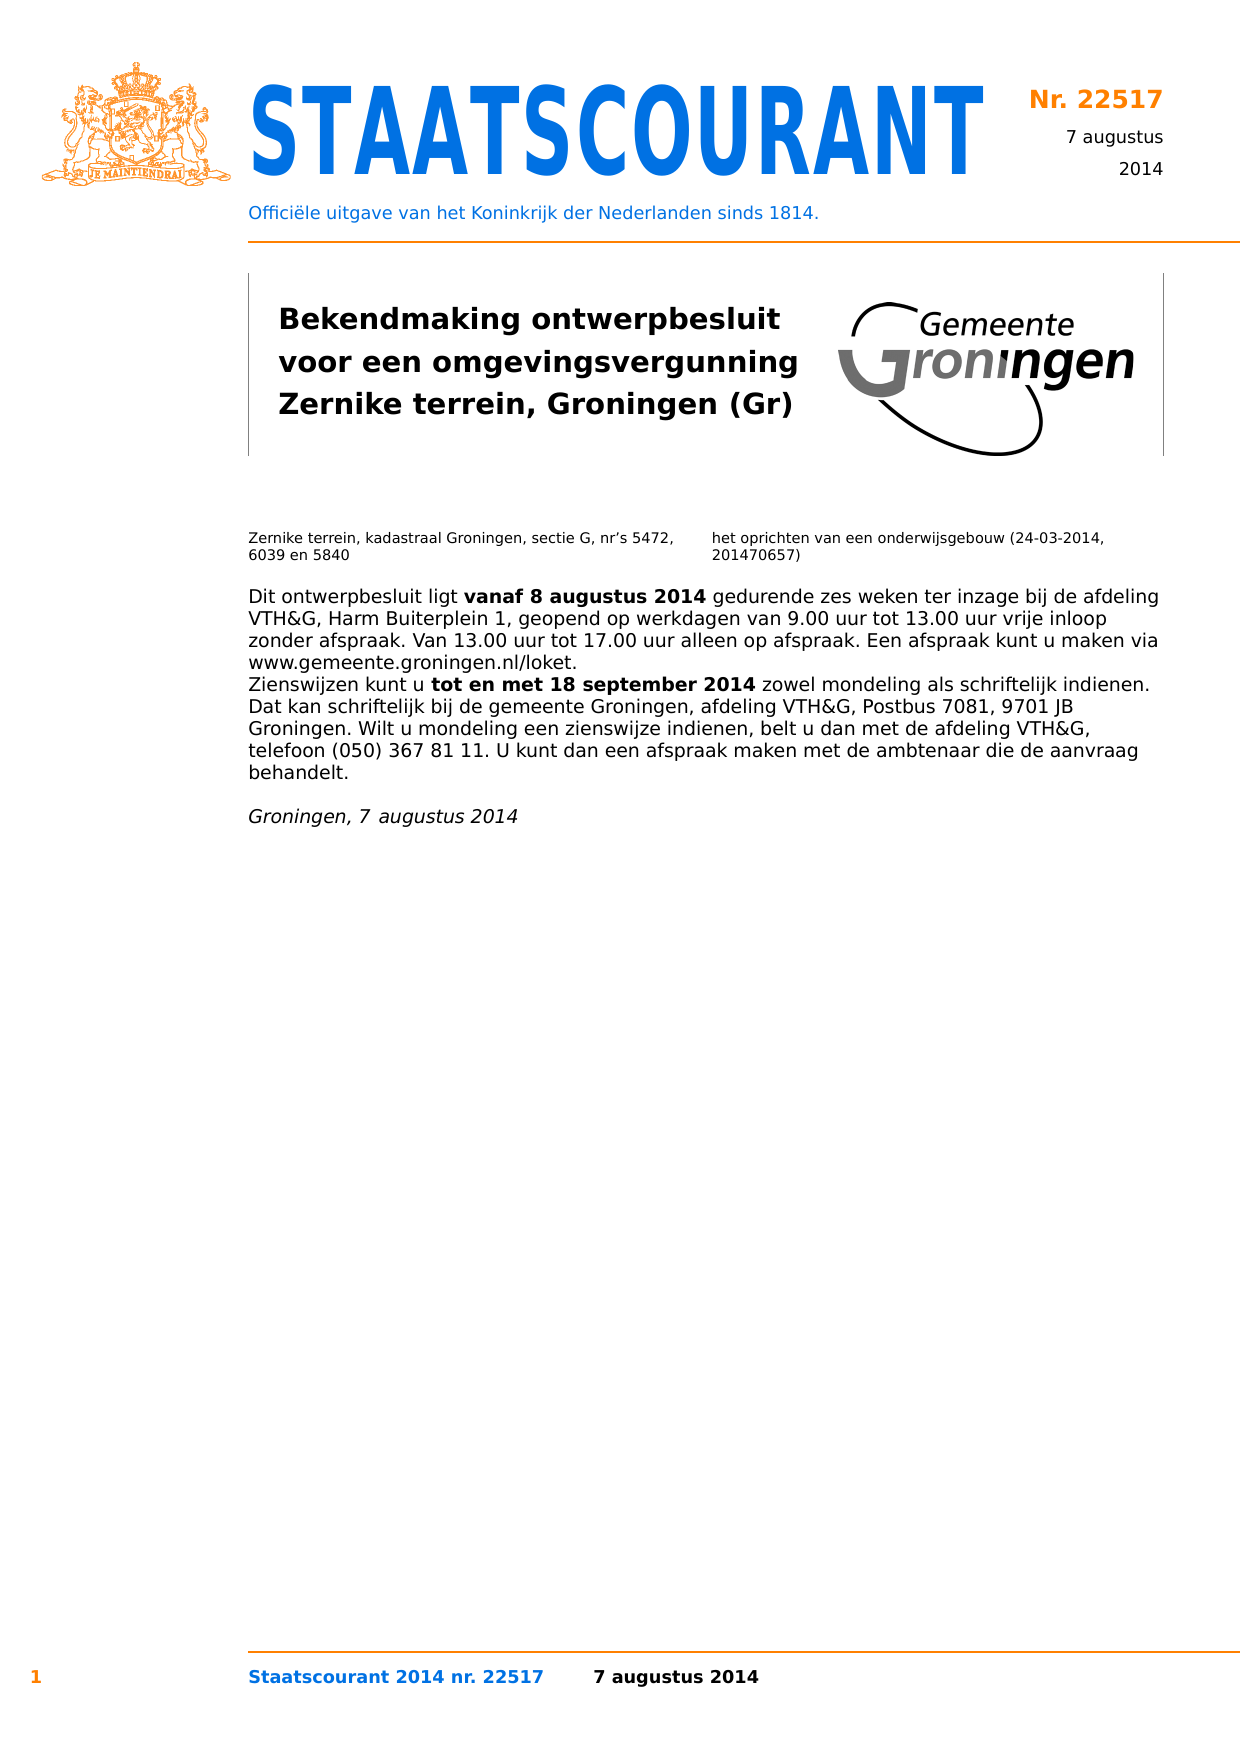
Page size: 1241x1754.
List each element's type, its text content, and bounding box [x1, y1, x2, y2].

picture [41, 62, 231, 186]
table_cell 7 augustus [998, 121, 1240, 153]
picture [838, 302, 1134, 456]
table_header STAATSCOURANT [248, 62, 998, 203]
table_header Zernike terrein, kadastraal Groningen, sectie G, nr’s 5472, 6039 en 5840 [248, 530, 706, 564]
table_header Nr. 22517 [998, 62, 1240, 121]
text Zienswijzen kunt u tot en met 18 september 2014 zowel mondeling als schriftelijk indienen. Dat kan schriftelijk bij de gemeente Groningen, afdeling VTH&G, Postbus 7081, 9701 JB Groningen. Wilt u mondeling een zienswijze indienen, belt u dan met de afdeling VTH&G, telefoon (050) 367 81 11. U kunt dan een afspraak maken met de ambtenaar die de aanvraag behandelt. [248, 674, 1163, 784]
text Groningen, 7 augustus 2014 [248, 806, 1163, 828]
table_cell Officiële uitgave van het Koninkrijk der Nederlanden sinds 1814. [248, 203, 1240, 241]
table_header [25, 62, 248, 241]
subtitle Bekendmaking ontwerpbesluit voor een omgevingsvergunning Zernike terrein, Groningen (Gr) [249, 273, 1163, 456]
table_cell 2014 [998, 153, 1240, 203]
table_header het oprichten van een onderwijsgebouw (24-03-2014, 201470657) [706, 530, 1163, 564]
text Dit ontwerpbesluit ligt vanaf 8 augustus 2014 gedurende zes weken ter inzage bij de afdeling VTH&G, Harm Buiterplein 1, geopend op werkdagen van 9.00 uur tot 13.00 uur vrije inloop zonder afspraak. Van 13.00 uur tot 17.00 uur alleen op afspraak. Een afspraak kunt u maken via www.gemeente.groningen.nl/loket. [248, 586, 1163, 674]
